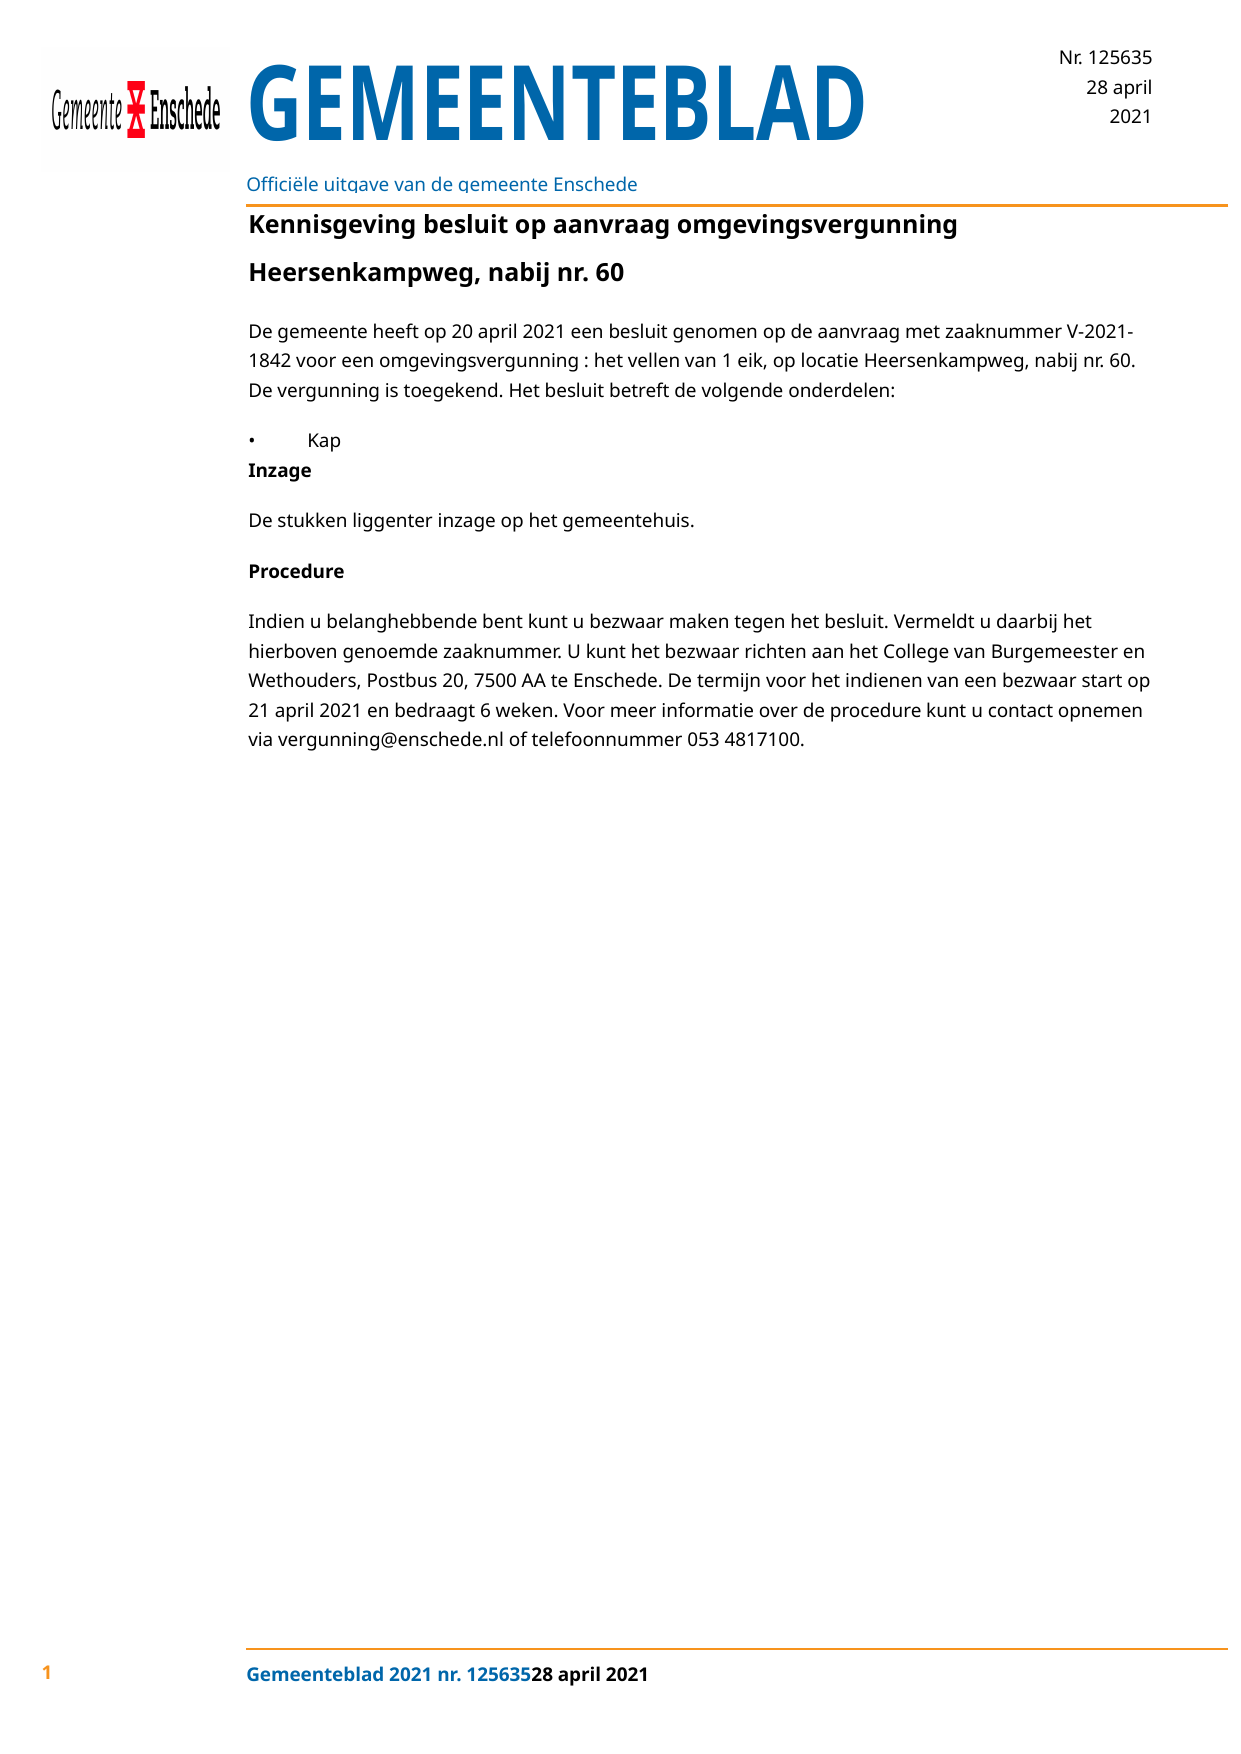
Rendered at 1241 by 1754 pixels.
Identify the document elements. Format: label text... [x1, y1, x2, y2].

text Kennisgeving besluit op aanvraag omgevingsvergunning Heersenkampweg, nabij nr. 60 [248, 207, 1152, 288]
text Inzage [248, 457, 1152, 483]
picture [41, 47, 231, 172]
list Kap [248, 427, 1152, 453]
text De gemeente heeft op 20 april 2021 een besluit genomen op de aanvraag met zaaknummer V-2021-1842 voor een omgevingsvergunning : het vellen van 1 eik, op locatie Heersenkampweg, nabij nr. 60. De vergunning is toegekend. Het besluit betreft de volgende onderdelen: [248, 318, 1152, 403]
text Procedure [248, 558, 1152, 584]
text De stukken liggenter inzage op het gemeentehuis. [248, 507, 1152, 533]
text Indien u belanghebbende bent kunt u bezwaar maken tegen het besluit. Vermeldt u daarbij het hierboven genoemde zaaknummer. U kunt het bezwaar richten aan het College van Burgemees­ter en Wethouders, Postbus 20, 7500 AA te Enschede. De termijn voor het indienen van een bezwaar start op 21 april 2021 en bedraagt 6 weken. Voor meer informatie over de procedure kunt u contact opnemen via vergunning@enschede.nl of telefoonnummer 053 4817100. [248, 608, 1152, 752]
